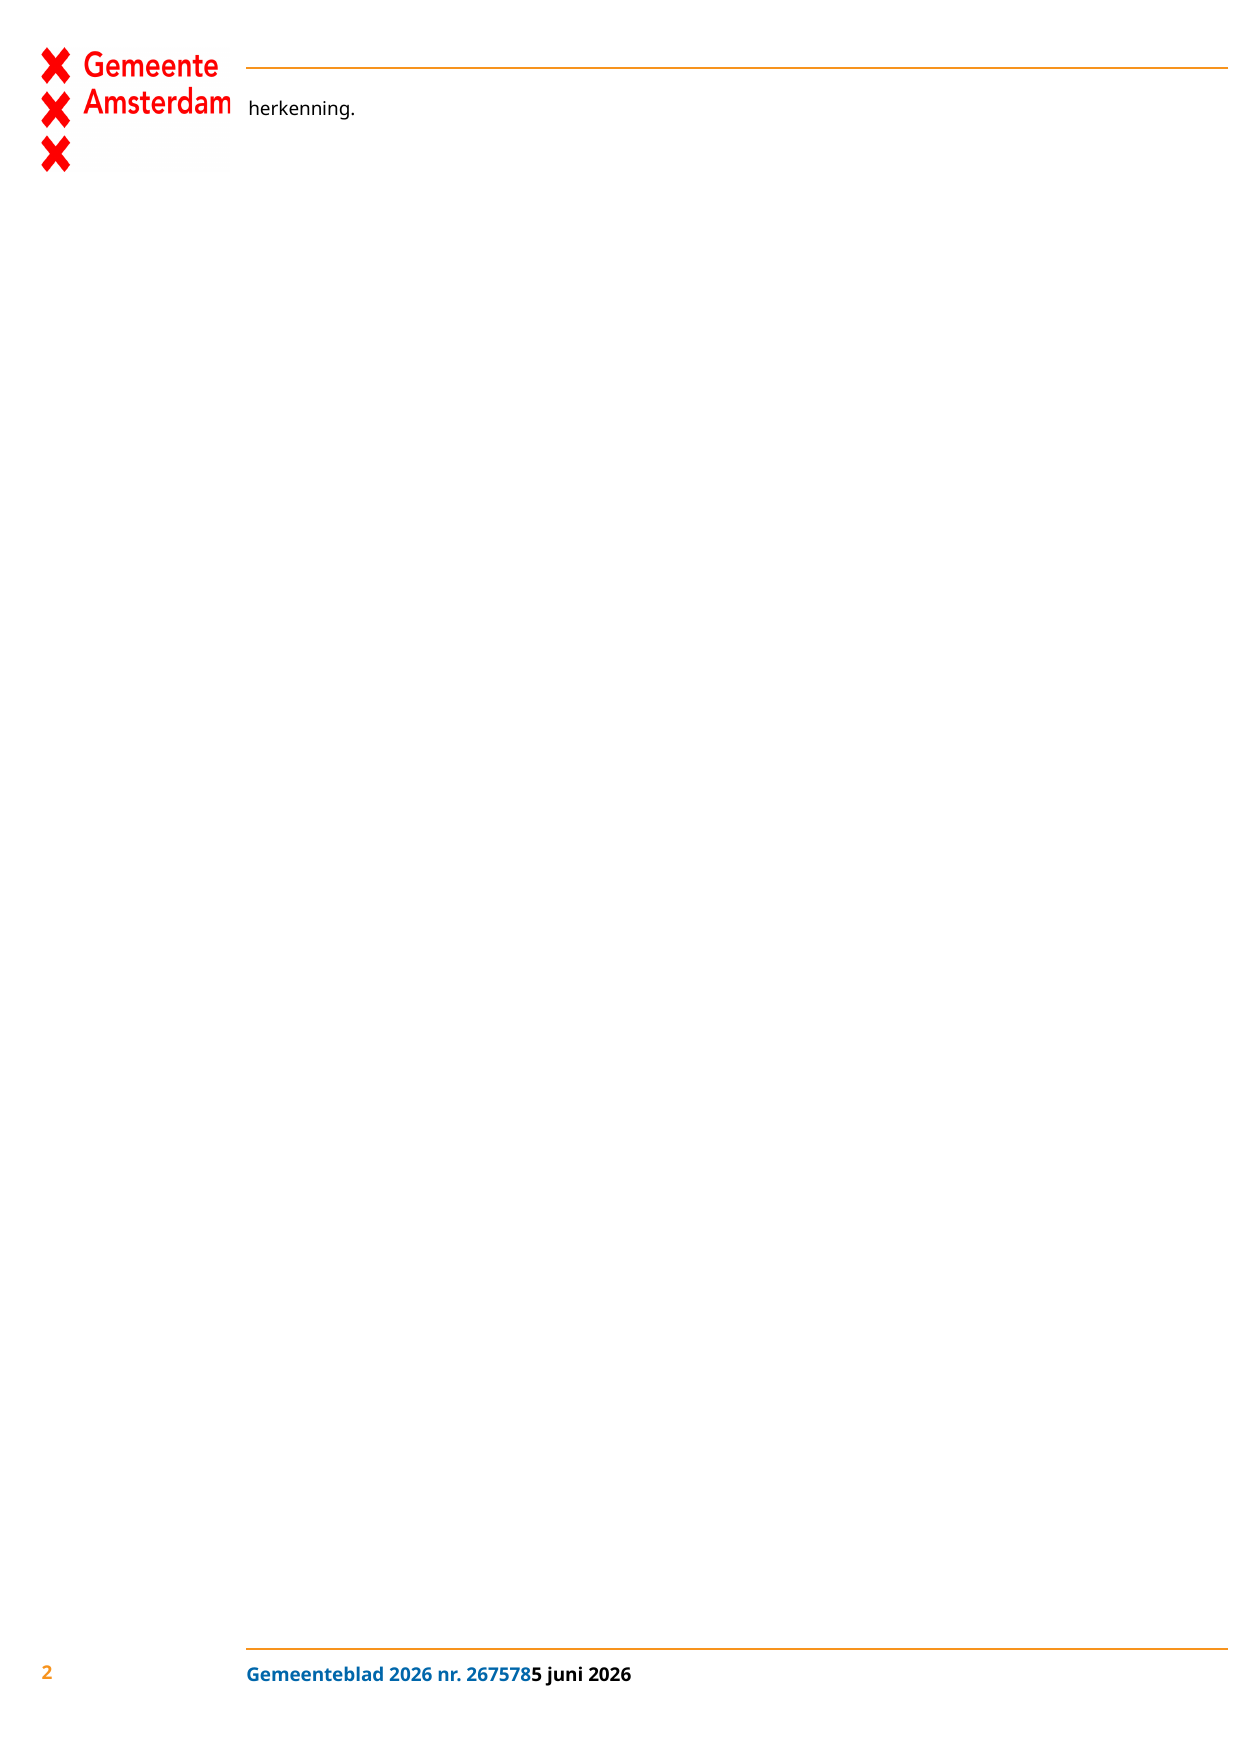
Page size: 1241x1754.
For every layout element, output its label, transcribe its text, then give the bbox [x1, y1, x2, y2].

picture [41, 47, 231, 172]
text herkenning. [248, 95, 1152, 121]
